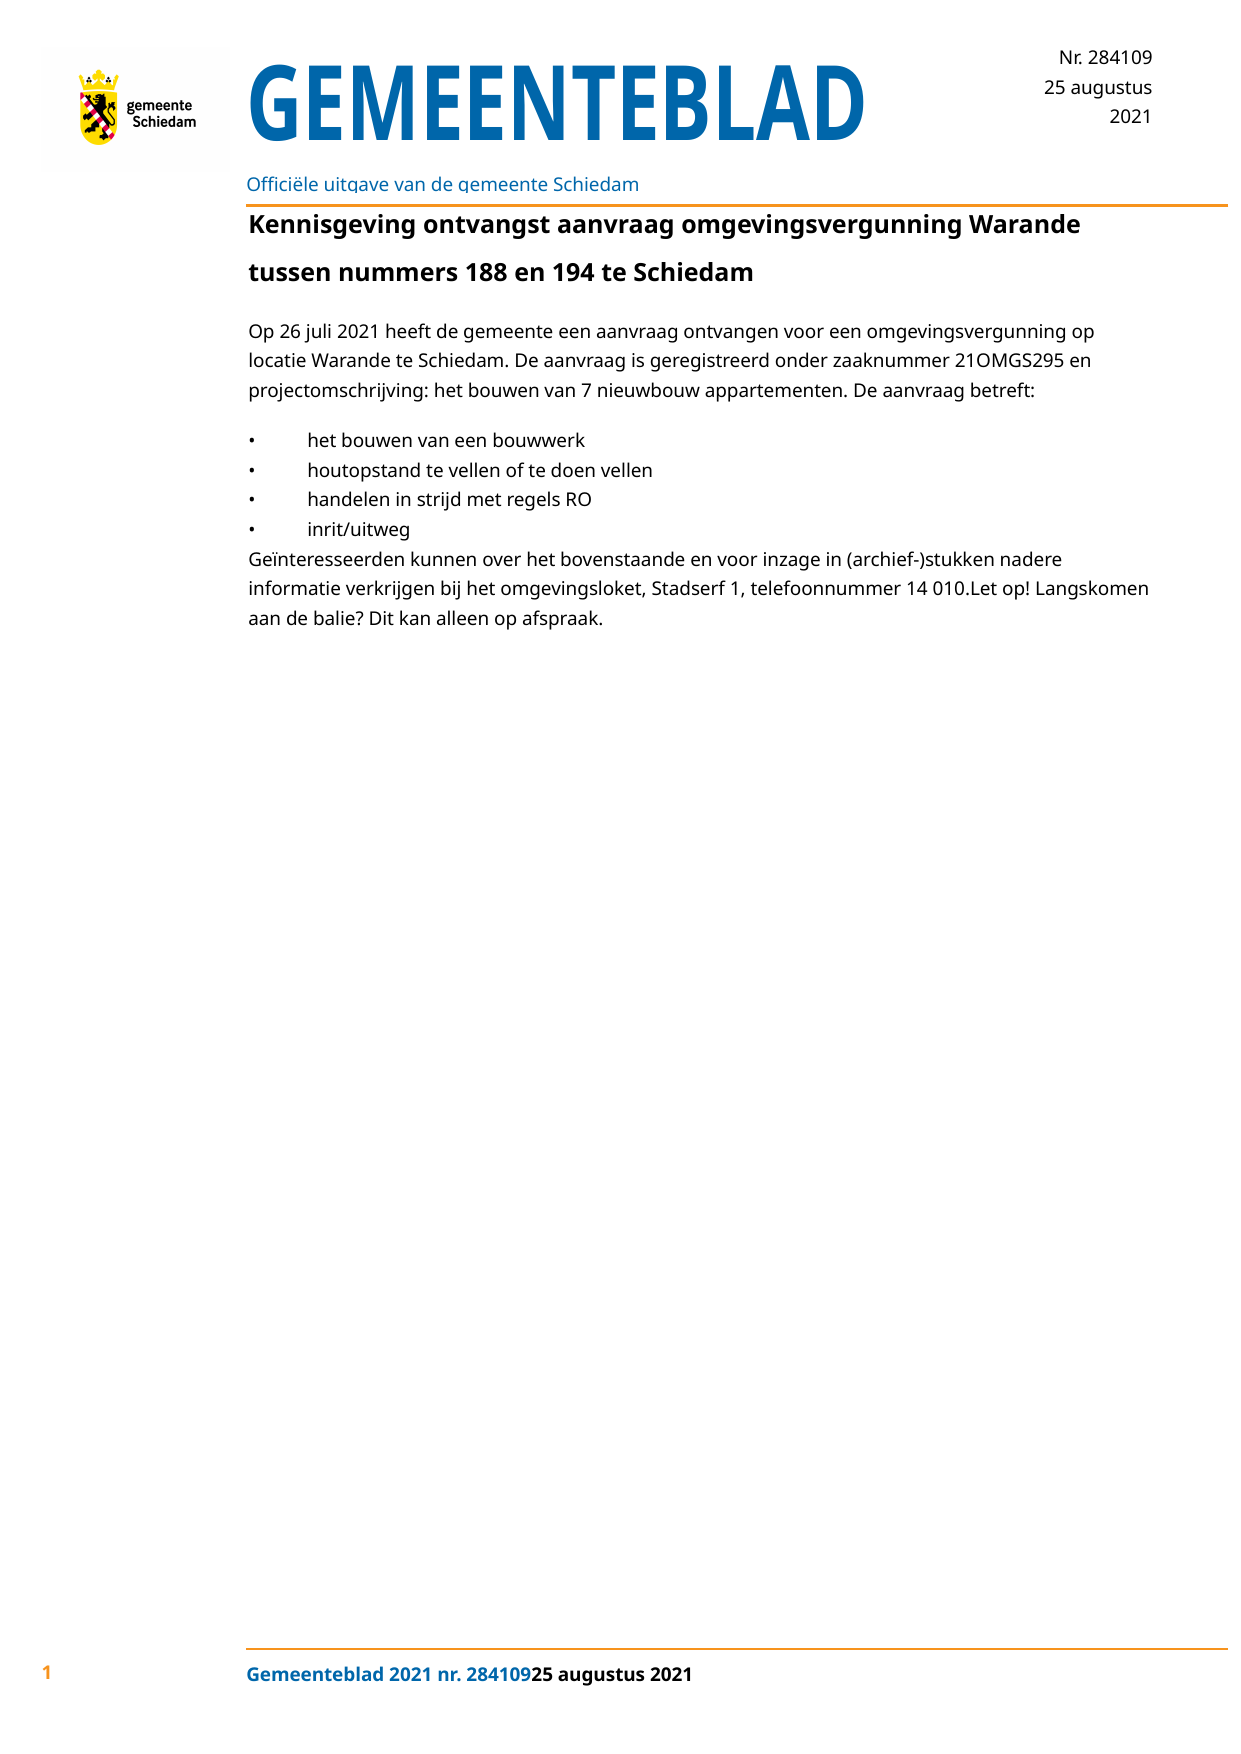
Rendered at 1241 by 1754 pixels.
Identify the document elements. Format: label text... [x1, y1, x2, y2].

picture [41, 47, 231, 172]
text Op 26 juli 2021 heeft de gemeente een aanvraag ontvangen voor een omgevingsvergunning op locatie Warande te Schiedam. De aanvraag is geregistreerd onder zaaknummer 21OMGS295 en projectomschrijving: het bouwen van 7 nieuwbouw appartementen. De aanvraag betreft: [248, 318, 1152, 403]
list inrit/uitweg [248, 516, 1152, 542]
list het bouwen van een bouwwerk [248, 427, 1152, 453]
list handelen in strijd met regels RO [248, 487, 1152, 512]
text Kennisgeving ontvangst aanvraag omgevingsvergunning Warande tussen nummers 188 en 194 te Schiedam [248, 207, 1152, 288]
list houtopstand te vellen of te doen vellen [248, 457, 1152, 483]
text Geïnteresseerden kunnen over het bovenstaande en voor inzage in (archief-)stukken nadere informatie verkrijgen bij het omgevingsloket, Stadserf 1, telefoonnummer 14 010.Let op! Langskomen aan de balie? Dit kan alleen op afspraak. [248, 546, 1152, 631]
